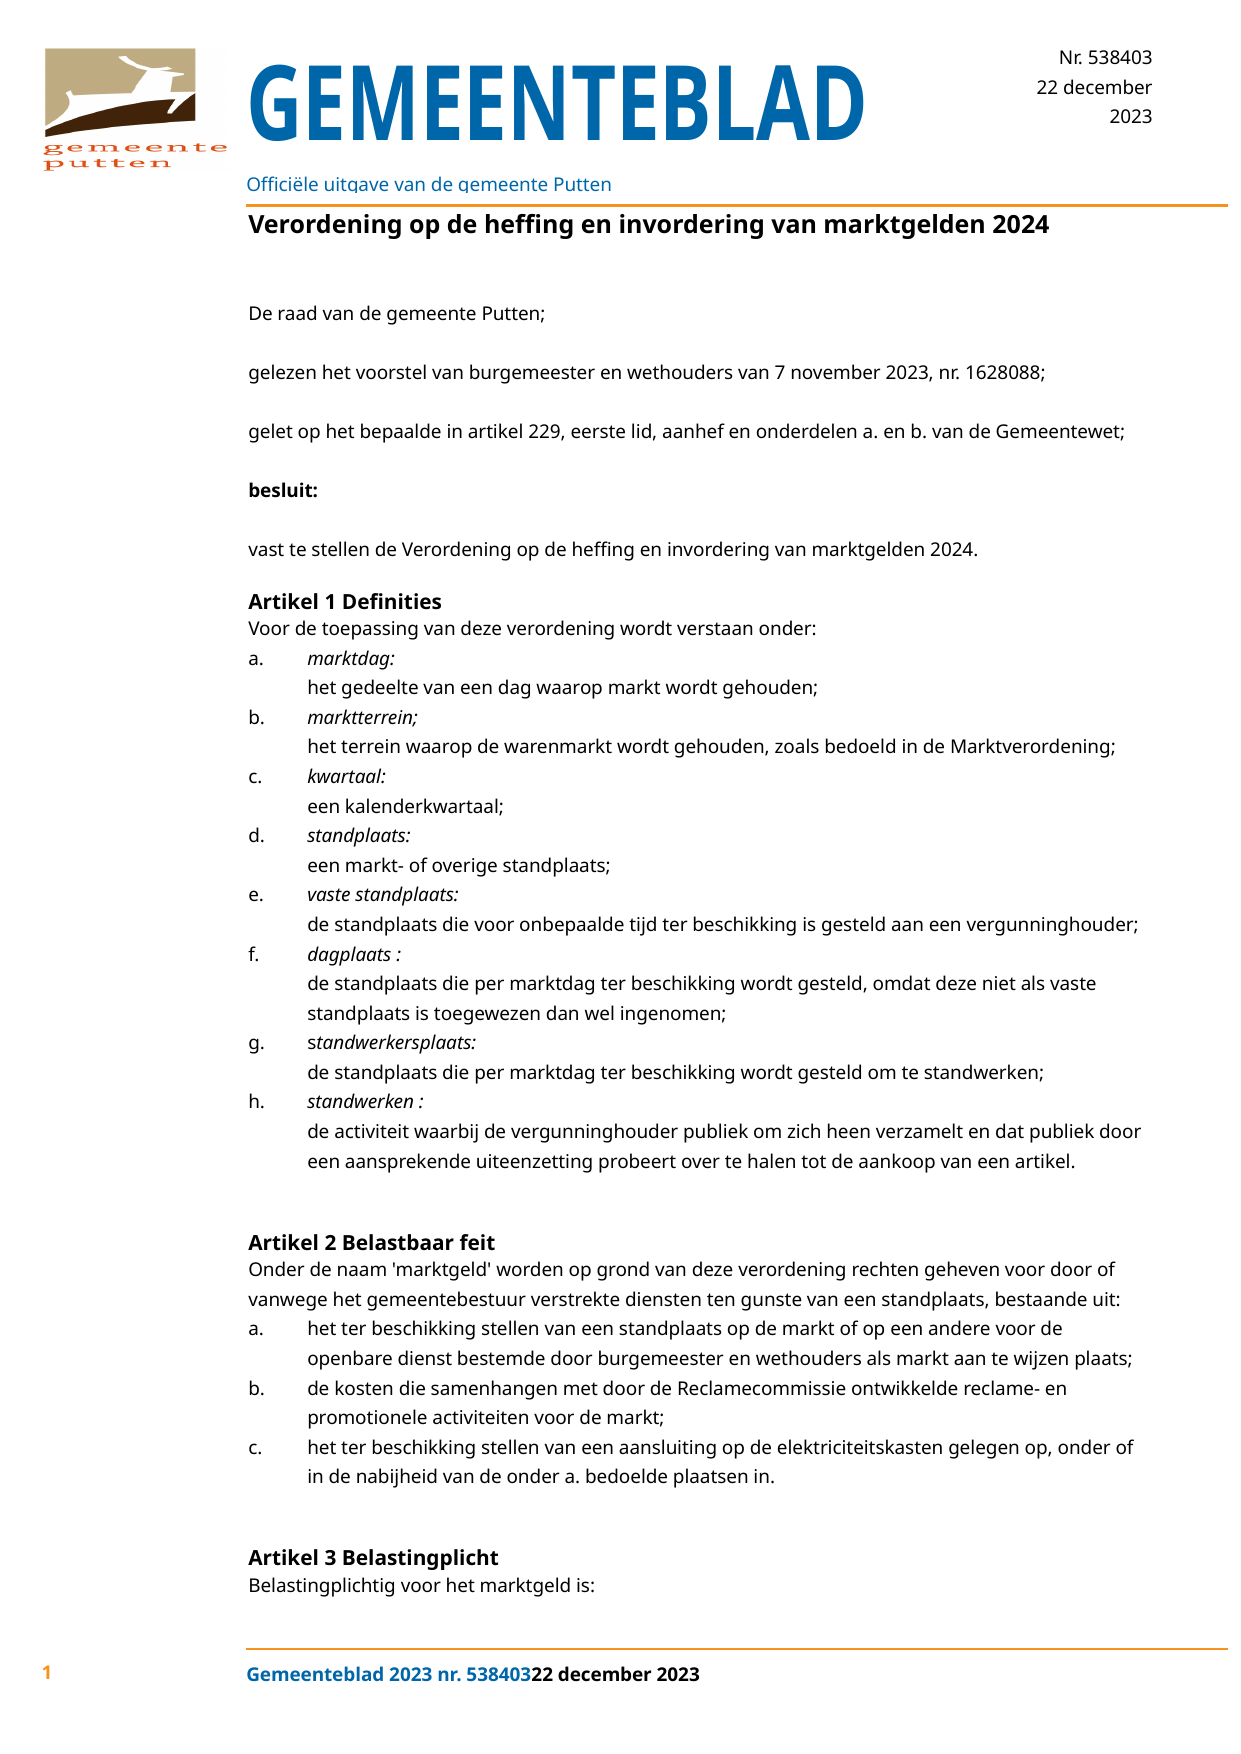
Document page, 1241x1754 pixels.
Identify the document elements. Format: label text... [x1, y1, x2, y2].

list het ter beschikking stellen van een standplaats op de markt of op een andere voor de openbare dienst bestemde door burgemeester en wethouders als markt aan te wijzen plaats; [248, 1316, 1152, 1371]
text Belastingplichtig voor het marktgeld is: [248, 1572, 1152, 1598]
text gelezen het voorstel van burgemeester en wethouders van 7 november 2023, nr. 1628088; [248, 359, 1152, 385]
text vast te stellen de Verordening op de heffing en invordering van marktgelden 2024. [248, 537, 1152, 562]
list de standplaats die per marktdag ter beschikking wordt gesteld om te standwerken; [248, 1059, 1152, 1085]
list marktdag: [248, 645, 1152, 671]
text Artikel 1 Definities [248, 587, 1152, 615]
text Artikel 2 Belastbaar feit [248, 1228, 1152, 1256]
list het terrein waarop de warenmarkt wordt gehouden, zoals bedoeld in de Marktverordening; [248, 734, 1152, 759]
picture [41, 47, 231, 172]
list een kalenderkwartaal; [248, 793, 1152, 819]
list kwartaal: [248, 763, 1152, 789]
text Voor de toepassing van deze verordening wordt verstaan onder: [248, 615, 1152, 641]
text besluit: [248, 477, 1152, 503]
list een markt- of overige standplaats; [248, 852, 1152, 878]
list standwerken : [248, 1089, 1152, 1114]
text Onder de naam 'marktgeld' worden op grond van deze verordening rechten geheven voor door of vanwege het gemeentebestuur verstrekte diensten ten gunste van een standplaats, bestaande uit: [248, 1256, 1152, 1312]
list het ter beschikking stellen van een aansluiting op de elektriciteitskasten gelegen op, onder of in de nabijheid van de onder a. bedoelde plaatsen in. [248, 1434, 1152, 1489]
list de kosten die samenhangen met door de Reclamecommissie ontwikkelde reclame- en promotionele activiteiten voor de markt; [248, 1375, 1152, 1430]
list marktterrein; [248, 704, 1152, 730]
list dagplaats : [248, 941, 1152, 967]
list standplaats: [248, 822, 1152, 848]
list standwerkersplaats: [248, 1029, 1152, 1055]
list het gedeelte van een dag waarop markt wordt gehouden; [248, 674, 1152, 700]
text Verordening op de heffing en invordering van marktgelden 2024 [248, 207, 1152, 241]
text De raad van de gemeente Putten; [248, 300, 1152, 326]
list de standplaats die per marktdag ter beschikking wordt gesteld, omdat deze niet als vaste standplaats is toegewezen dan wel ingenomen; [248, 970, 1152, 1026]
list de activiteit waarbij de vergunninghouder publiek om zich heen verzamelt en dat publiek door een aansprekende uiteenzetting probeert over te halen tot de aankoop van een artikel. [248, 1118, 1152, 1174]
list vaste standplaats: [248, 882, 1152, 907]
text Artikel 3 Belastingplicht [248, 1543, 1152, 1572]
list de standplaats die voor onbepaalde tijd ter beschikking is gesteld aan een vergunninghouder; [248, 911, 1152, 937]
text gelet op het bepaalde in artikel 229, eerste lid, aanhef en onderdelen a. en b. van de Gemeentewet; [248, 418, 1152, 444]
